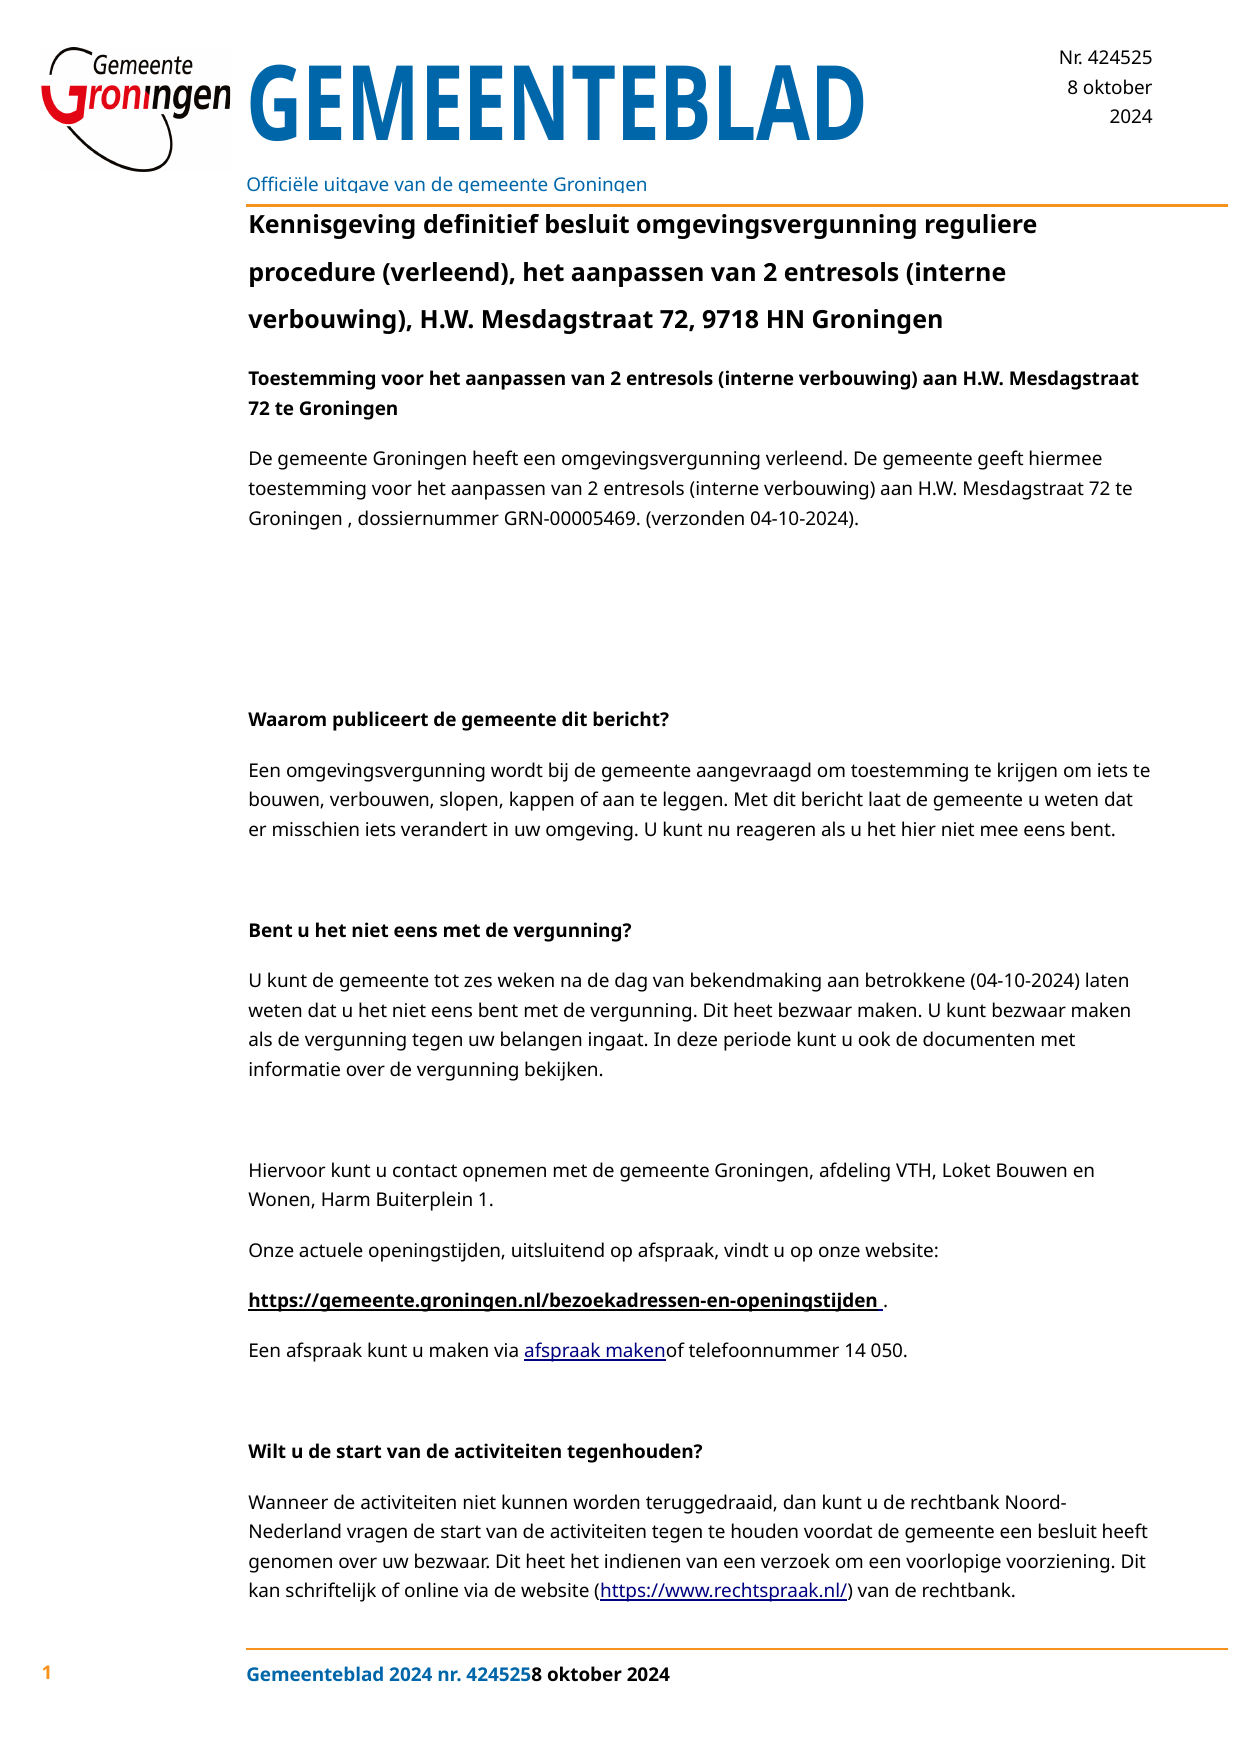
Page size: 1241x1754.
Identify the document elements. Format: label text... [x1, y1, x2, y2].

text Kennisgeving definitief besluit omgevingsvergunning reguliere procedure (verleend), het aanpassen van 2 entresols (interne verbouwing), H.W. Mesdagstraat 72, 9718 HN Groningen [248, 207, 1152, 336]
text Een afspraak kunt u maken via afspraak makenof telefoonnummer 14 050. [248, 1338, 1152, 1363]
text Onze actuele openingstijden, uitsluitend op afspraak, vindt u op onze website: [248, 1237, 1152, 1262]
text Toestemming voor het aanpassen van 2 entresols (interne verbouwing) aan H.W. Mesdagstraat 72 te Groningen [248, 366, 1152, 421]
text U kunt de gemeente tot zes weken na de dag van bekendmaking aan betrokkene (04-10-2024) laten weten dat u het niet eens bent met de vergunning. Dit heet bezwaar maken. U kunt bezwaar maken als de vergunning tegen uw belangen ingaat. In deze periode kunt u ook de documenten met informatie over de vergunning bekijken. [248, 967, 1152, 1082]
text Een omgevingsvergunning wordt bij de gemeente aangevraagd om toestemming te krijgen om iets te bouwen, verbouwen, slopen, kappen of aan te leggen. Met dit bericht laat de gemeente u weten dat er misschien iets verandert in uw omgeving. U kunt nu reageren als u het hier niet mee eens bent. [248, 757, 1152, 842]
picture [41, 47, 231, 172]
text https://gemeente.groningen.nl/bezoekadressen-en-openingstijden . [248, 1287, 1152, 1313]
text De gemeente Groningen heeft een omgevingsvergunning verleend. De gemeente geeft hiermee toestemming voor het aanpassen van 2 entresols (interne verbouwing) aan H.W. Mesdagstraat 72 te Groningen , dossiernummer GRN-00005469. (verzonden 04-10-2024). [248, 446, 1152, 530]
text Hiervoor kunt u contact opnemen met de gemeente Groningen, afdeling VTH, Loket Bouwen en Wonen, Harm Buiterplein 1. [248, 1157, 1152, 1212]
text Wanneer de activiteiten niet kunnen worden teruggedraaid, dan kunt u de rechtbank Noord-Nederland vragen de start van de activiteiten tegen te houden voordat de gemeente een besluit heeft genomen over uw bezwaar. Dit heet het indienen van een verzoek om een voorlopige voorziening. Dit kan schriftelijk of online via de website (https://www.rechtspraak.nl/) van de rechtbank. [248, 1489, 1152, 1603]
text Bent u het niet eens met de vergunning? [248, 917, 1152, 942]
text Wilt u de start van de activiteiten tegenhouden? [248, 1438, 1152, 1464]
text Waarom publiceert de gemeente dit bericht? [248, 706, 1152, 732]
